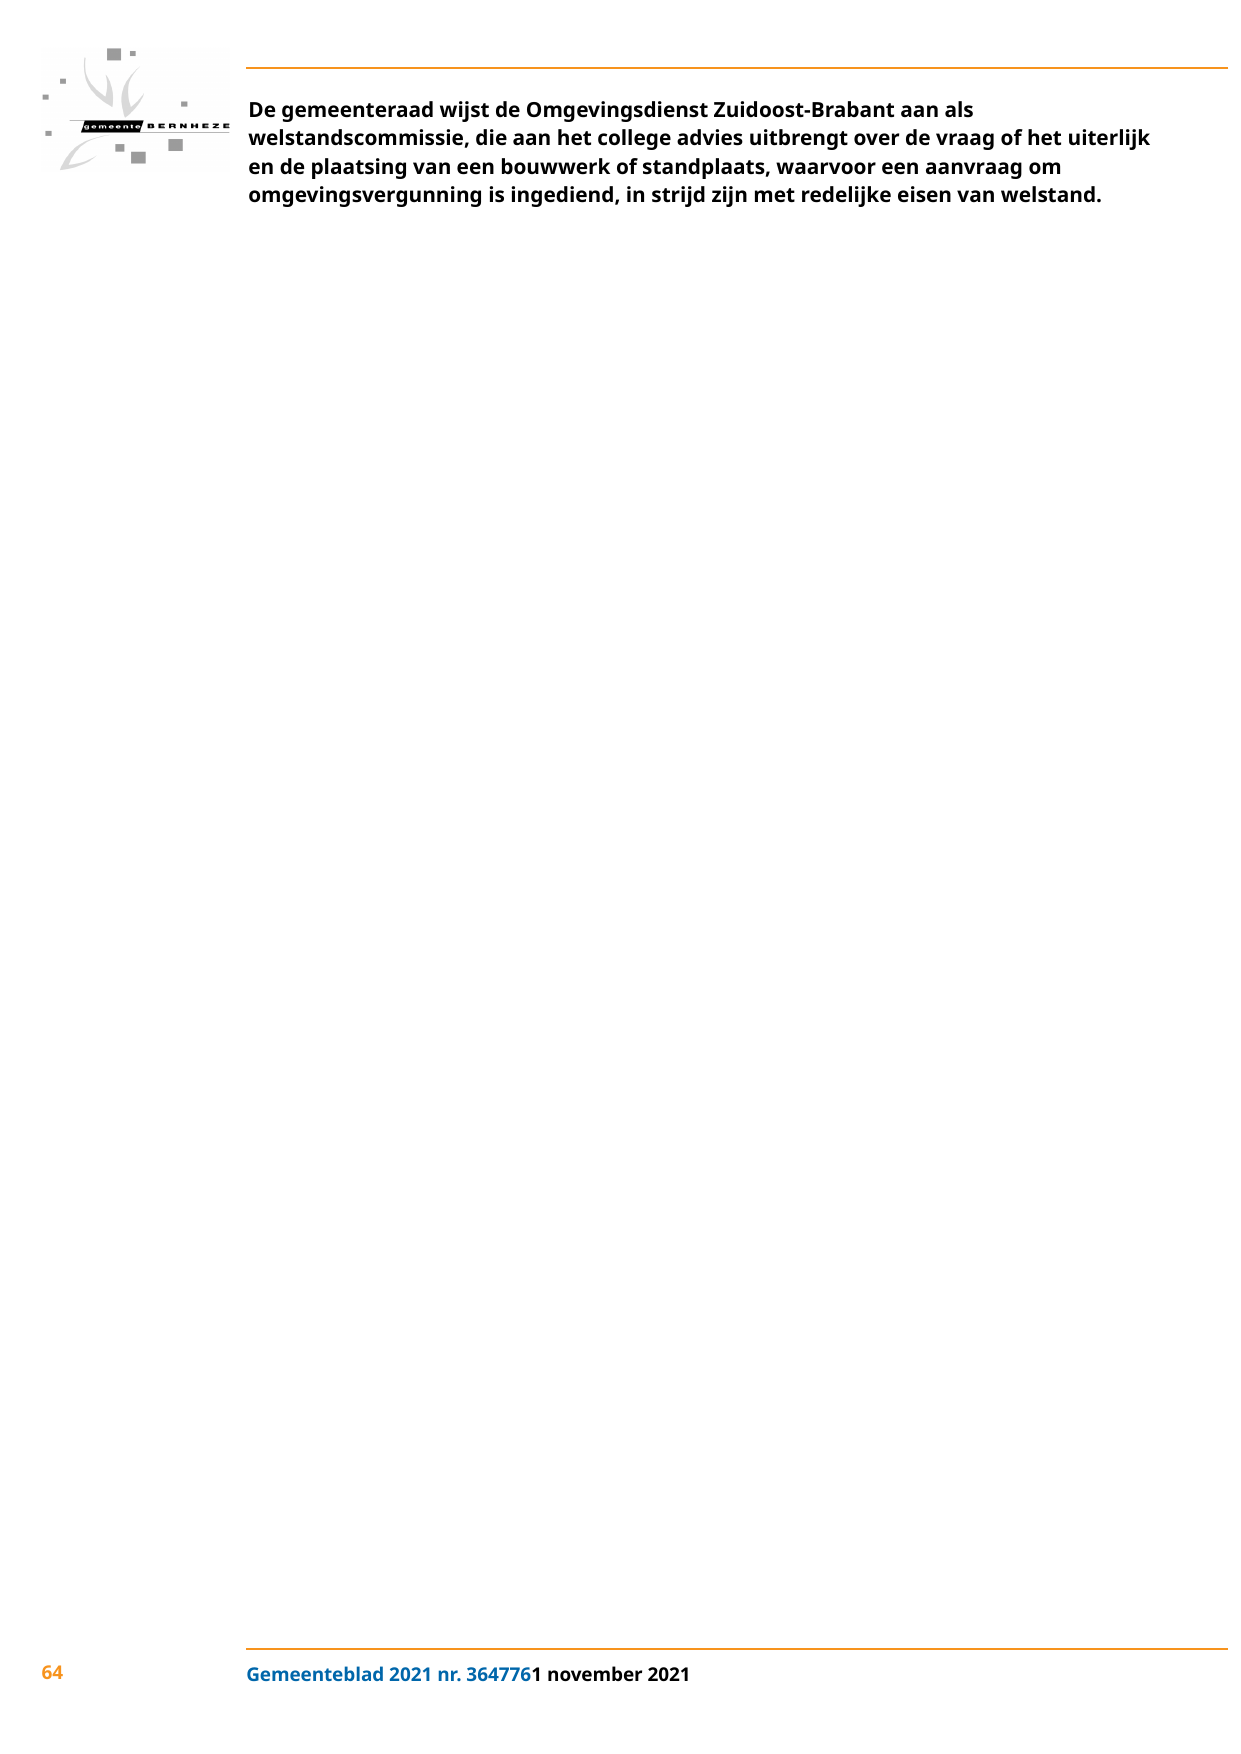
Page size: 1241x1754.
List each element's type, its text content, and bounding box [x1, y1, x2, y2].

text De gemeenteraad wijst de Omgevingsdienst Zuidoost-Brabant aan als welstandscommissie, die aan het college advies uitbrengt over de vraag of het uiterlijk en de plaatsing van een bouwwerk of standplaats, waarvoor een aanvraag om omgevingsvergunning is ingediend, in strijd zijn met redelijke eisen van welstand. [248, 95, 1152, 209]
picture [41, 47, 231, 172]
